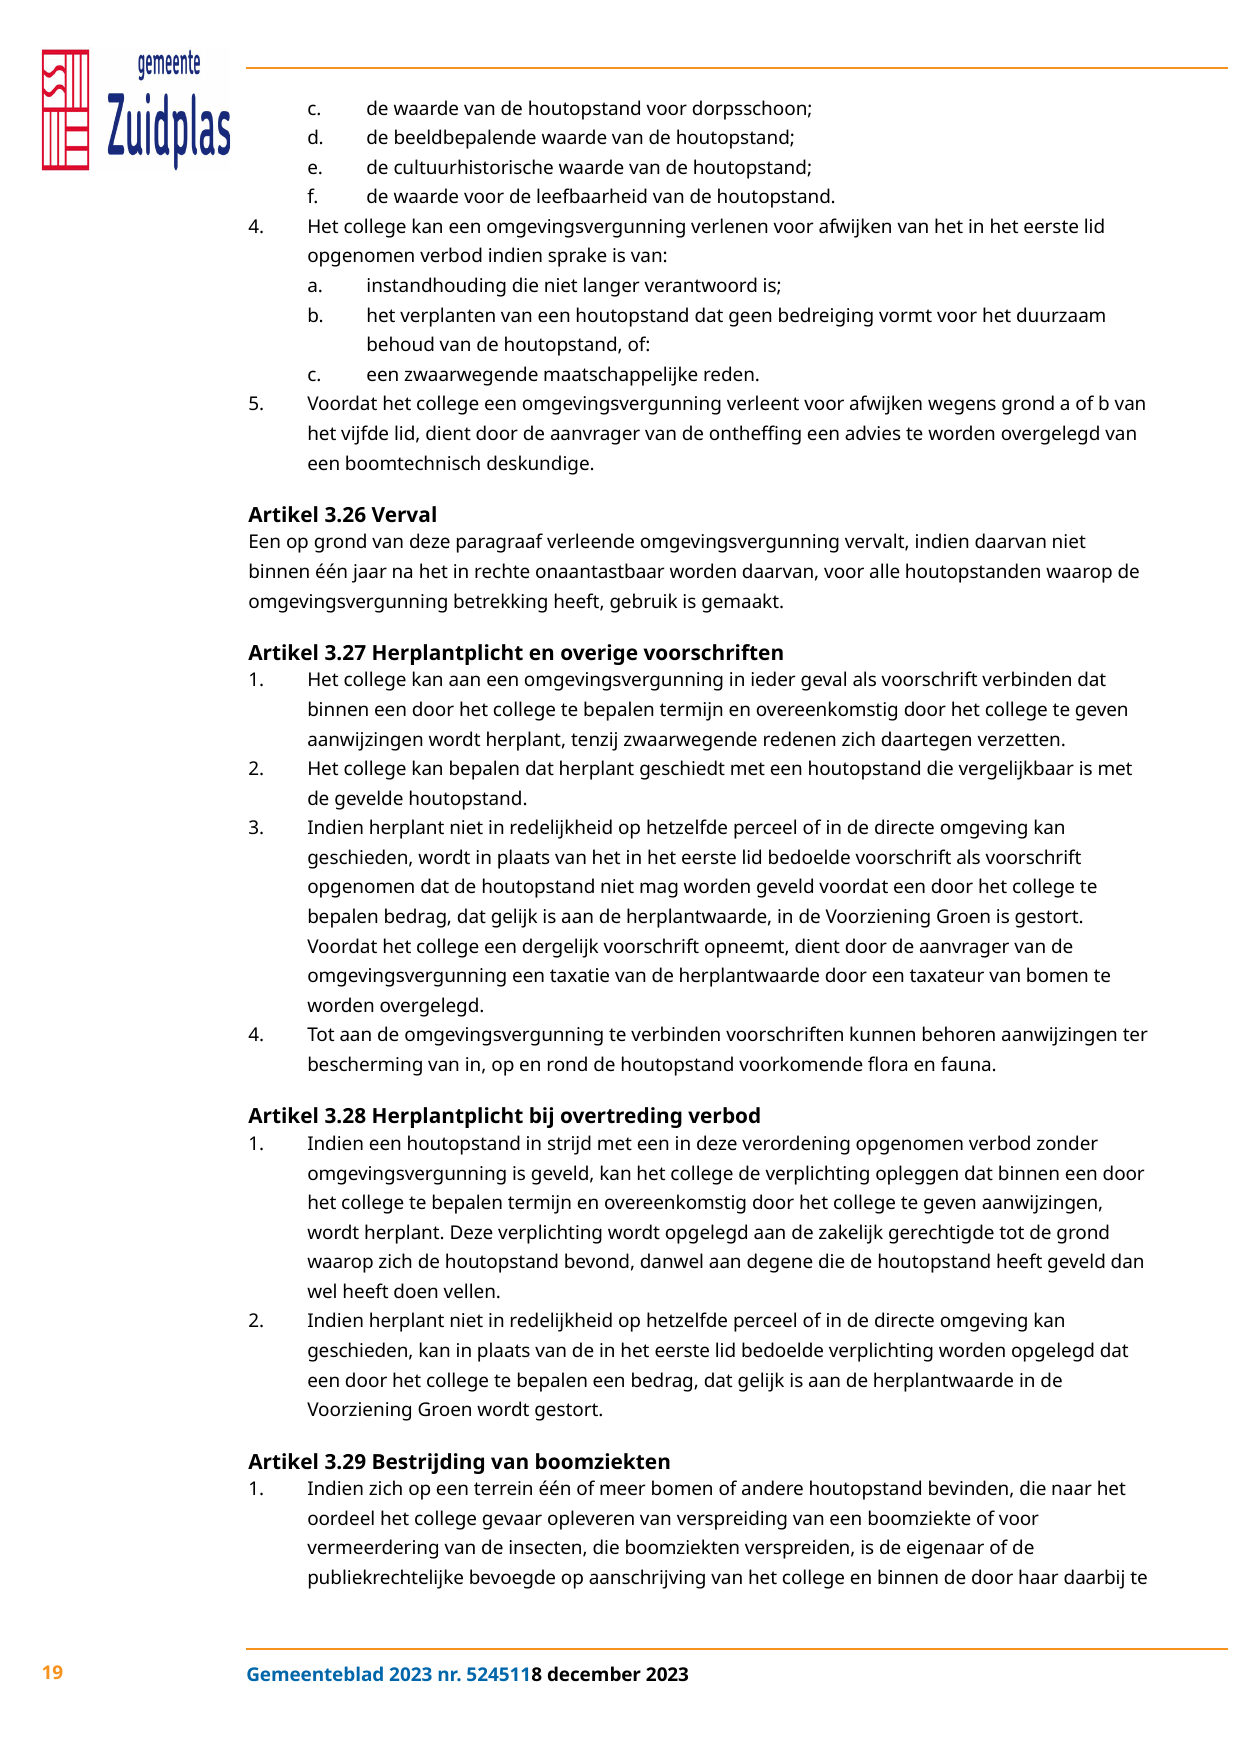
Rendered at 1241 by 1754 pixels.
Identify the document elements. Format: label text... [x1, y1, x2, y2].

list de cultuurhistorische waarde van de houtopstand; [307, 154, 1152, 180]
list Indien herplant niet in redelijkheid op hetzelfde perceel of in de directe omgeving kan geschieden, kan in plaats van de in het eerste lid bedoelde verplichting worden opgelegd dat een door het college te bepalen een bedrag, dat gelijk is aan de herplantwaarde in de Voorziening Groen wordt gestort. [248, 1308, 1152, 1422]
list Indien zich op een terrein één of meer bomen of andere houtopstand bevinden, die naar het oordeel het college gevaar opleveren van verspreiding van een boomziekte of voor vermeerdering van de insecten, die boomziekten verspreiden, is de eigenaar of de publiekrechtelijke bevoegde op aanschrijving van het college en binnen de door haar daarbij te [248, 1475, 1152, 1590]
list Het college kan bepalen dat herplant geschiedt met een houtopstand die vergelijkbaar is met de gevelde houtopstand. [248, 755, 1152, 811]
text Artikel 3.29 Bestrijding van boomziekten [248, 1447, 1152, 1475]
text Artikel 3.26 Verval [248, 500, 1152, 529]
list het verplanten van een houtopstand dat geen bedreiging vormt voor het duurzaam behoud van de houtopstand, of: [307, 302, 1152, 357]
list Het college kan aan een omgevingsvergunning in ieder geval als voorschrift verbinden dat binnen een door het college te bepalen termijn en overeenkomstig door het college te geven aanwijzingen wordt herplant, tenzij zwaarwegende redenen zich daartegen verzetten. [248, 667, 1152, 752]
picture [41, 47, 231, 172]
text Artikel 3.28 Herplantplicht bij overtreding verbod [248, 1102, 1152, 1130]
list Indien een houtopstand in strijd met een in deze verordening opgenomen verbod zonder omgevingsvergunning is geveld, kan het college de verplichting opleggen dat binnen een door het college te bepalen termijn en overeenkomstig door het college te geven aanwijzingen, wordt herplant. Deze verplichting wordt opgelegd aan de zakelijk gerechtigde tot de grond waarop zich de houtopstand bevond, danwel aan degene die de houtopstand heeft geveld dan wel heeft doen vellen. [248, 1130, 1152, 1304]
text Een op grond van deze paragraaf verleende omgevingsvergunning vervalt, indien daarvan niet binnen één jaar na het in rechte onaantastbaar worden daarvan, voor alle houtopstanden waarop de omgevingsvergunning betrekking heeft, gebruik is gemaakt. [248, 529, 1152, 613]
list de waarde voor de leefbaarheid van de houtopstand. [307, 183, 1152, 209]
list instandhouding die niet langer verantwoord is; [307, 272, 1152, 298]
list de waarde van de houtopstand voor dorpsschoon; [307, 95, 1152, 121]
list Indien herplant niet in redelijkheid op hetzelfde perceel of in de directe omgeving kan geschieden, wordt in plaats van het in het eerste lid bedoelde voorschrift als voorschrift opgenomen dat de houtopstand niet mag worden geveld voordat een door het college te bepalen bedrag, dat gelijk is aan de herplantwaarde, in de Voorziening Groen is gestort. Voordat het college een dergelijk voorschrift opneemt, dient door de aanvrager van de omgevingsvergunning een taxatie van de herplantwaarde door een taxateur van bomen te worden overgelegd. [248, 814, 1152, 1018]
text Artikel 3.27 Herplantplicht en overige voorschriften [248, 638, 1152, 667]
list Voordat het college een omgevingsvergunning verleent voor afwijken wegens grond a of b van het vijfde lid, dient door de aanvrager van de ontheffing een advies te worden overgelegd van een boomtechnisch deskundige. [248, 391, 1152, 476]
list Tot aan de omgevingsvergunning te verbinden voorschriften kunnen behoren aanwijzingen ter bescherming van in, op en rond de houtopstand voorkomende flora en fauna. [248, 1022, 1152, 1077]
list de beeldbepalende waarde van de houtopstand; [307, 124, 1152, 150]
list een zwaarwegende maatschappelijke reden. [307, 361, 1152, 387]
list Het college kan een omgevingsvergunning verlenen voor afwijken van het in het eerste lid opgenomen verbod indien sprake is van: [248, 213, 1152, 268]
